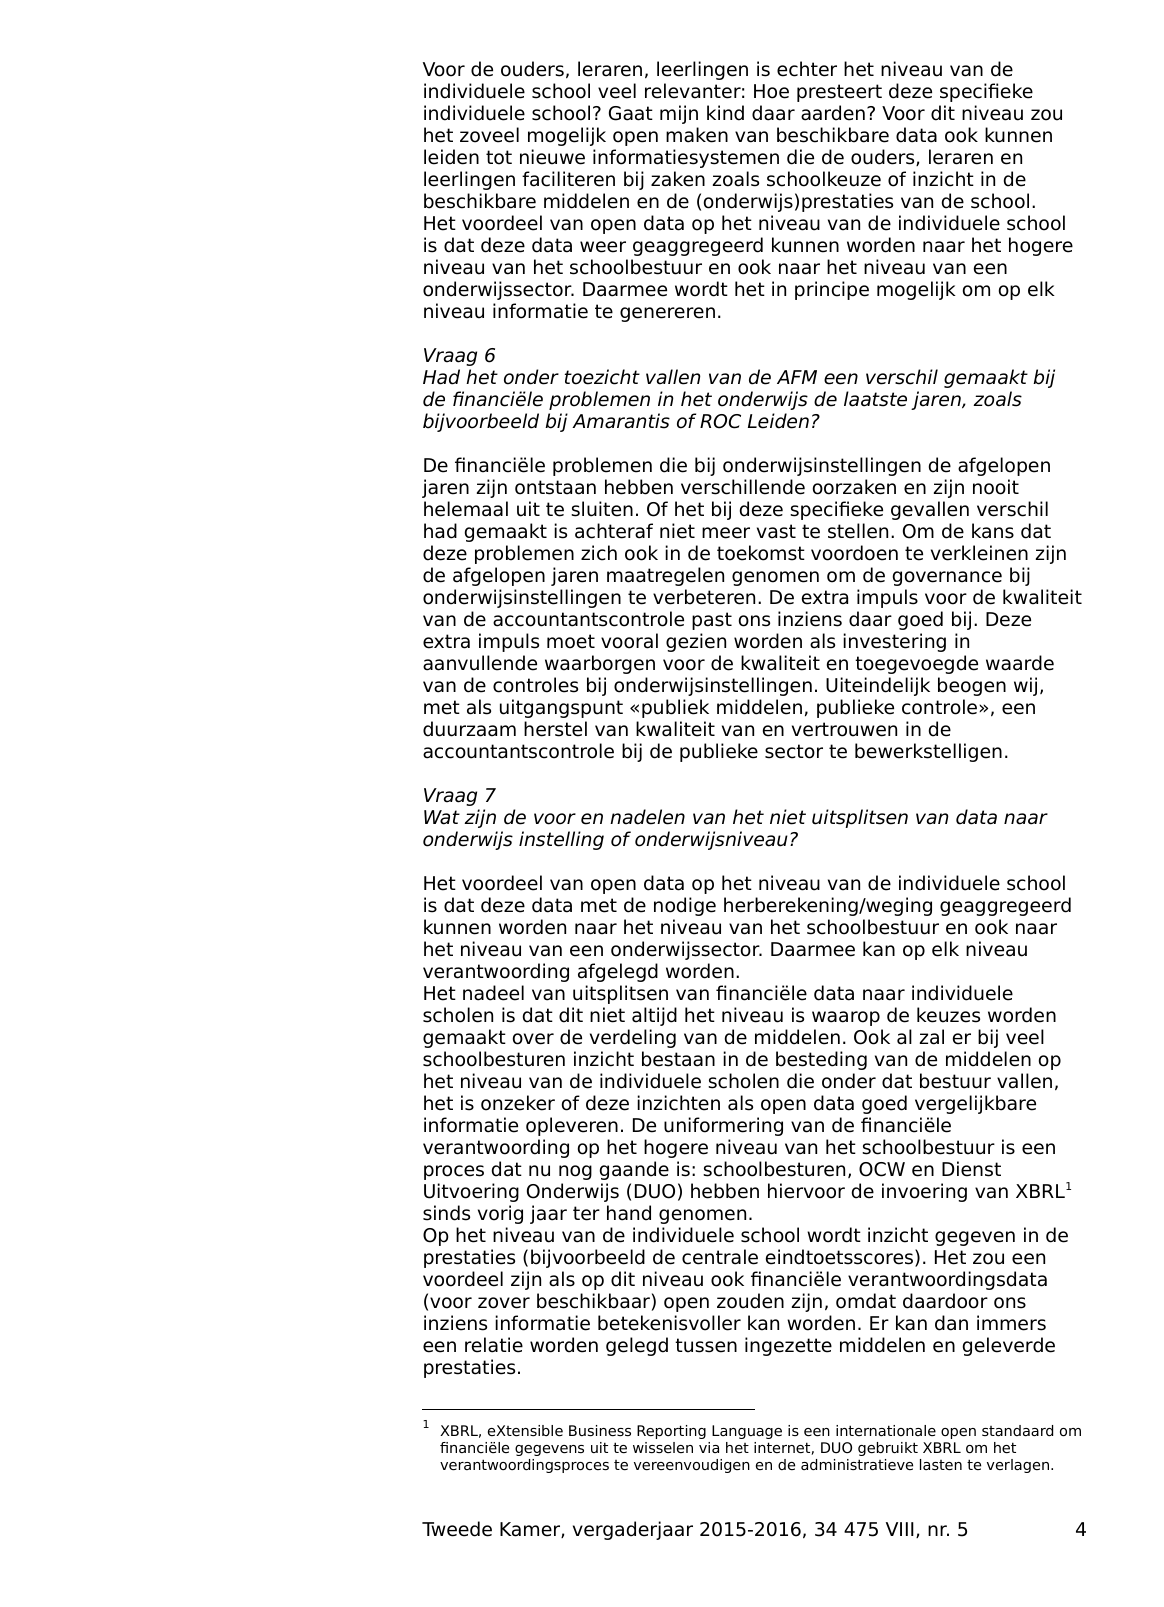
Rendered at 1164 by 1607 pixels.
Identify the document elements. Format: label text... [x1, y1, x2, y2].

text Had het onder toezicht vallen van de AFM een verschil gemaakt bij de financiële problemen in het onderwijs de laatste jaren, zoals bijvoorbeeld bij Amarantis of ROC Leiden? [422, 367, 1087, 433]
text Voor de ouders, leraren, leerlingen is echter het niveau van de individuele school veel relevanter: Hoe presteert deze specifieke individuele school? Gaat mijn kind daar aarden? Voor dit niveau zou het zoveel mogelijk open maken van beschikbare data ook kunnen leiden tot nieuwe informatiesystemen die de ouders, leraren en leerlingen faciliteren bij zaken zoals schoolkeuze of inzicht in de beschikbare middelen en de (onderwijs)prestaties van de school. [422, 59, 1087, 213]
text De financiële problemen die bij onderwijsinstellingen de afgelopen jaren zijn ontstaan hebben verschillende oorzaken en zijn nooit helemaal uit te sluiten. Of het bij deze specifieke gevallen verschil had gemaakt is achteraf niet meer vast te stellen. Om de kans dat deze problemen zich ook in de toekomst voordoen te verkleinen zijn de afgelopen jaren maatregelen genomen om de governance bij onderwijsinstellingen te verbeteren. De extra impuls voor de kwaliteit van de accountantscontrole past ons inziens daar goed bij. Deze extra impuls moet vooral gezien worden als investering in aanvullende waarborgen voor de kwaliteit en toegevoegde waarde van de controles bij onderwijsinstellingen. Uiteindelijk beogen wij, met als uitgangspunt «publiek middelen, publieke controle», een duurzaam herstel van kwaliteit van en vertrouwen in de accountantscontrole bij de publieke sector te bewerkstelligen. [422, 455, 1087, 763]
text Het nadeel van uitsplitsen van financiële data naar individuele scholen is dat dit niet altijd het niveau is waarop de keuzes worden gemaakt over de verdeling van de middelen. Ook al zal er bij veel schoolbesturen inzicht bestaan in de besteding van de middelen op het niveau van de individuele scholen die onder dat bestuur vallen, het is onzeker of deze inzichten als open data goed vergelijkbare informatie opleveren. De uniformering van de financiële verantwoording op het hogere niveau van het schoolbestuur is een proces dat nu nog gaande is: schoolbesturen, OCW en Dienst Uitvoering Onderwijs (DUO) hebben hiervoor de invoering van XBRL sinds vorig jaar ter hand genomen. [422, 983, 1087, 1225]
text Het voordeel van open data op het niveau van de individuele school is dat deze data met de nodige herberekening/weging geaggregeerd kunnen worden naar het niveau van het schoolbestuur en ook naar het niveau van een onderwijssector. Daarmee kan op elk niveau verantwoording afgelegd worden. [422, 873, 1087, 983]
text Het voordeel van open data op het niveau van de individuele school is dat deze data weer geaggregeerd kunnen worden naar het hogere niveau van het schoolbestuur en ook naar het niveau van een onderwijssector. Daarmee wordt het in principe mogelijk om op elk niveau informatie te genereren. [422, 213, 1087, 323]
text Vraag 7 [422, 785, 1087, 807]
text Wat zijn de voor en nadelen van het niet uitsplitsen van data naar onderwijs instelling of onderwijsniveau? [422, 807, 1087, 851]
text Op het niveau van de individuele school wordt inzicht gegeven in de prestaties (bijvoorbeeld de centrale eindtoetsscores). Het zou een voordeel zijn als op dit niveau ook financiële verantwoordingsdata (voor zover beschikbaar) open zouden zijn, omdat daardoor ons inziens informatie betekenisvoller kan worden. Er kan dan immers een relatie worden gelegd tussen ingezette middelen en geleverde prestaties. [422, 1225, 1087, 1379]
text XBRL, eXtensible Business Reporting Language is een internationale open standaard om financiële gegevens uit te wisselen via het internet, DUO gebruikt XBRL om het verantwoordingsproces te vereenvoudigen en de administratieve lasten te verlagen. [422, 1418, 1087, 1474]
text Vraag 6 [422, 345, 1087, 367]
